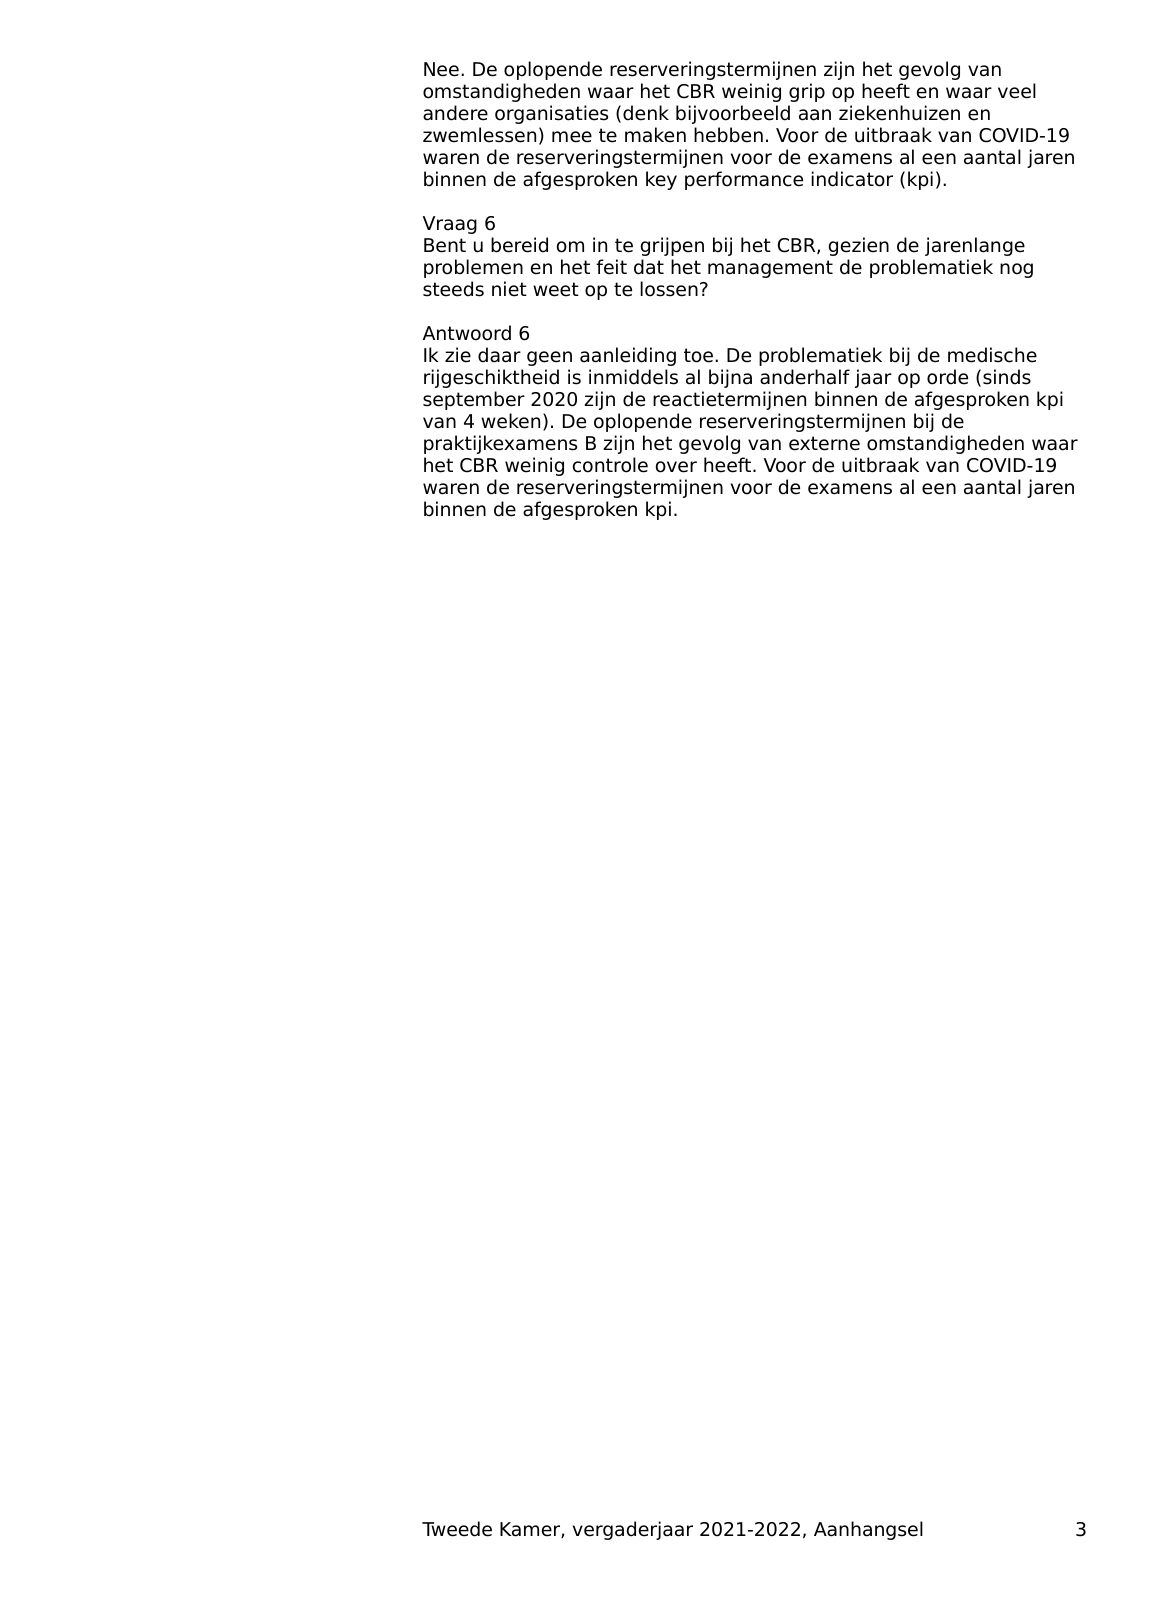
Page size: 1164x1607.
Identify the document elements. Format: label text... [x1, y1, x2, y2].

text Bent u bereid om in te grijpen bij het CBR, gezien de jarenlange problemen en het feit dat het management de problematiek nog steeds niet weet op te lossen? [422, 235, 1087, 301]
text Vraag 6 [422, 213, 1087, 235]
text Ik zie daar geen aanleiding toe. De problematiek bij de medische rijgeschiktheid is inmiddels al bijna anderhalf jaar op orde (sinds september 2020 zijn de reactietermijnen binnen de afgesproken kpi van 4 weken). De oplopende reserveringstermijnen bij de praktijkexamens B zijn het gevolg van externe omstandigheden waar het CBR weinig controle over heeft. Voor de uitbraak van COVID-19 waren de reserveringstermijnen voor de examens al een aantal jaren binnen de afgesproken kpi. [422, 345, 1087, 521]
text Antwoord 6 [422, 323, 1087, 345]
text Nee. De oplopende reserveringstermijnen zijn het gevolg van omstandigheden waar het CBR weinig grip op heeft en waar veel andere organisaties (denk bijvoorbeeld aan ziekenhuizen en zwemlessen) mee te maken hebben. Voor de uitbraak van COVID-19 waren de reserveringstermijnen voor de examens al een aantal jaren binnen de afgesproken key performance indicator (kpi). [422, 59, 1087, 191]
